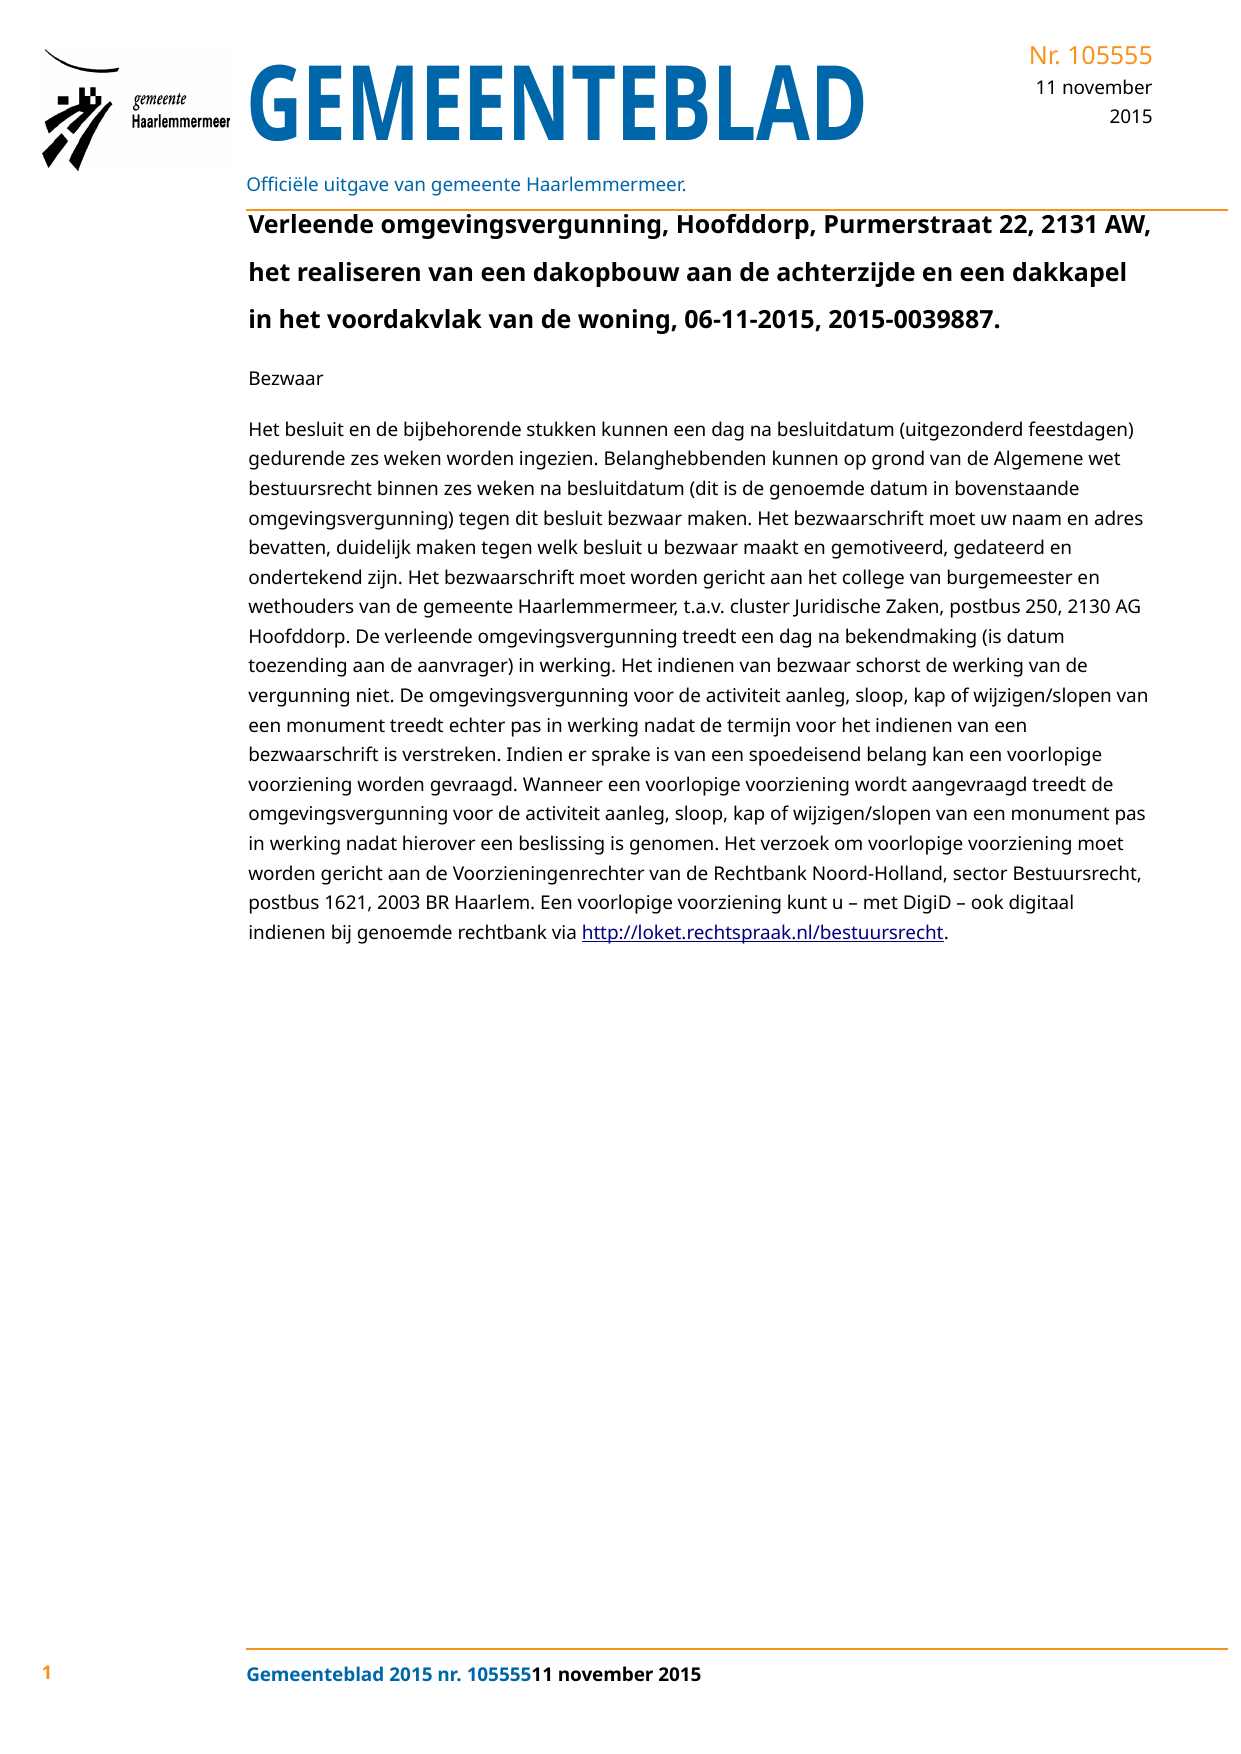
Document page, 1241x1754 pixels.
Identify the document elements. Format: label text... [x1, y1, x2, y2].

text Verleende omgevingsvergunning, Hoofddorp, Purmerstraat 22, 2131 AW, het realiseren van een dakopbouw aan de achterzijde en een dakkapel in het voordakvlak van de woning, 06-11-2015, 2015-0039887. [248, 211, 1152, 336]
text Het besluit en de bijbehorende stukken kunnen een dag na besluitdatum (uitgezonderd feestdagen) gedurende zes weken worden ingezien. Belanghebbenden kunnen op grond van de Algemene wet bestuursrecht binnen zes weken na besluitdatum (dit is de genoemde datum in bovenstaande omgevingsvergunning) tegen dit besluit bezwaar maken. Het bezwaarschrift moet uw naam en adres bevatten, duidelijk maken tegen welk besluit u bezwaar maakt en gemotiveerd, gedateerd en ondertekend zijn. Het bezwaarschrift moet worden gericht aan het college van burgemeester en wethouders van de gemeente Haarlemmermeer, t.a.v. cluster Juridische Zaken, postbus 250, 2130 AG Hoofddorp. De verleende omgevingsvergunning treedt een dag na bekendmaking (is datum toezending aan de aanvrager) in werking. Het indienen van bezwaar schorst de werking van de vergunning niet. De omgevingsvergunning voor de activiteit aanleg, sloop, kap of wijzigen/slopen van een monument treedt echter pas in werking nadat de termijn voor het indienen van een bezwaarschrift is verstreken. Indien er sprake is van een spoedeisend belang kan een voorlopige voorziening worden gevraagd. Wanneer een voorlopige voorziening wordt aangevraagd treedt de omgevingsvergunning voor de activiteit aanleg, sloop, kap of wijzigen/slopen van een monument pas in werking nadat hierover een beslissing is genomen. Het verzoek om voorlopige voorziening moet worden gericht aan de Voorzieningenrechter van de Rechtbank Noord-Holland, sector Bestuursrecht, postbus 1621, 2003 BR Haarlem. Een voorlopige voorziening kunt u – met DigiD – ook digitaal indienen bij genoemde rechtbank via http://loket.rechtspraak.nl/bestuursrecht. [248, 416, 1152, 944]
picture [41, 47, 231, 172]
text Bezwaar [248, 366, 1152, 391]
